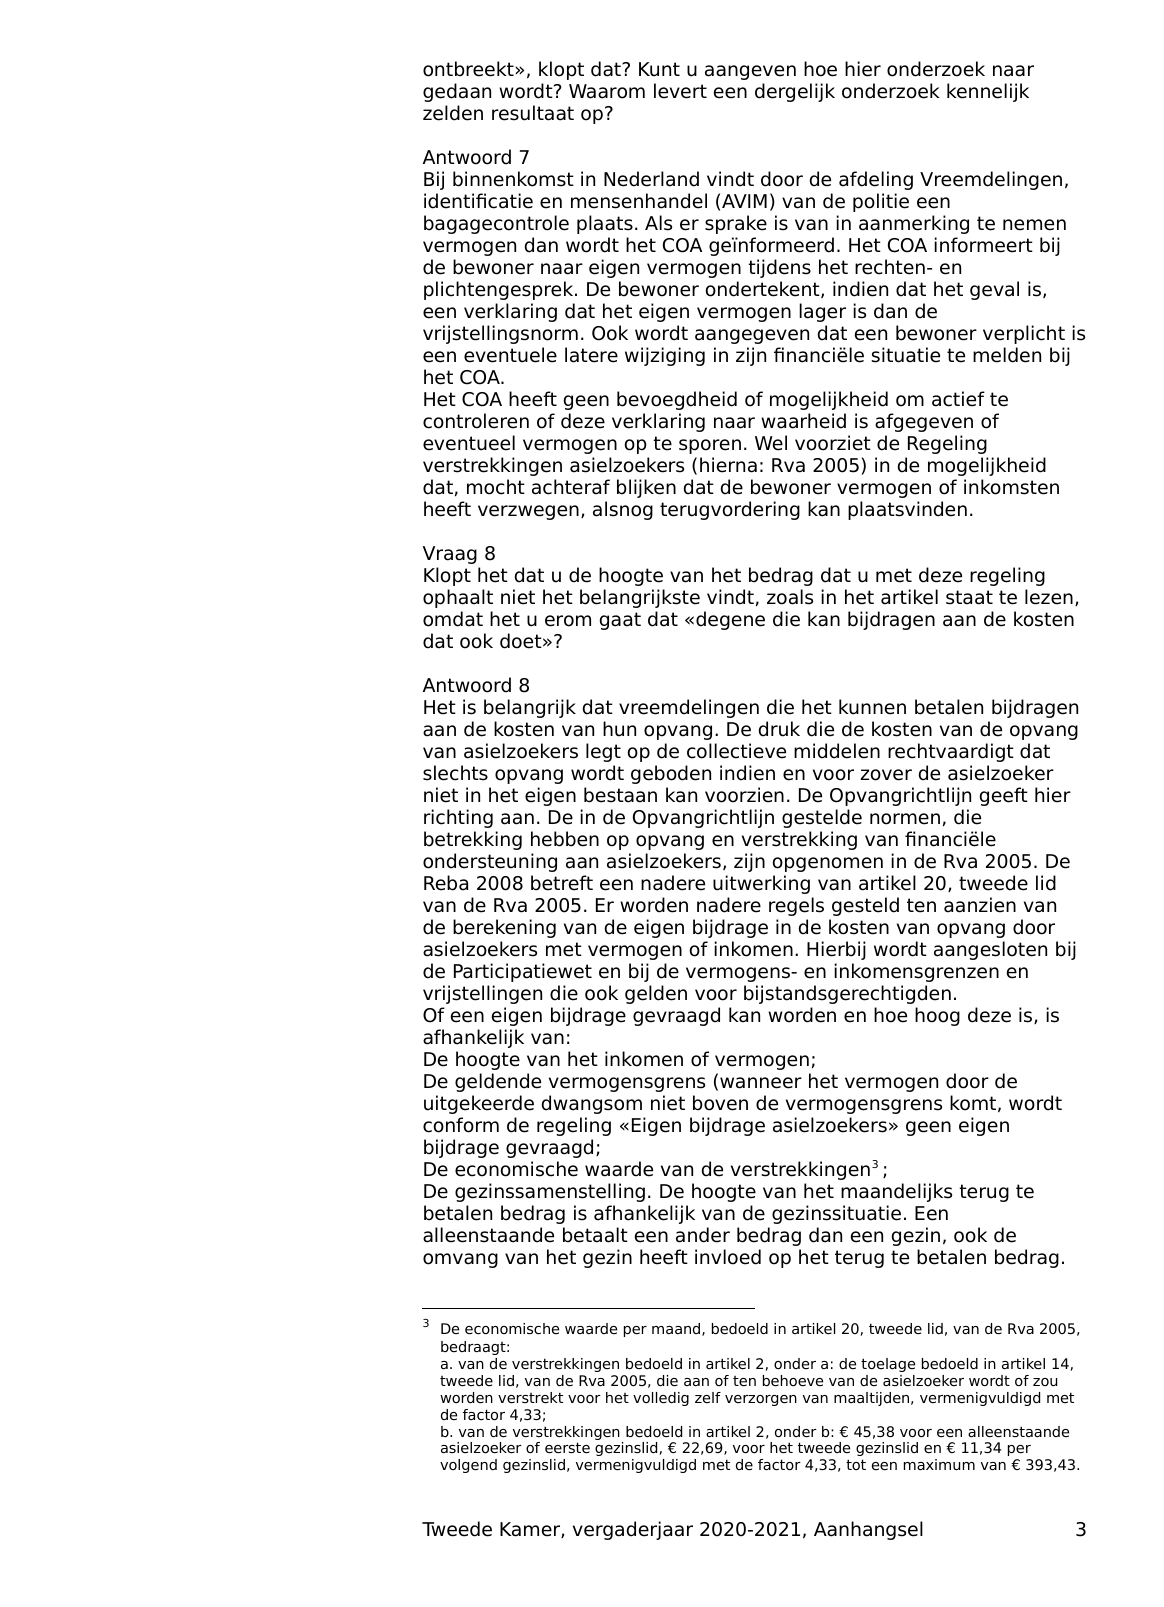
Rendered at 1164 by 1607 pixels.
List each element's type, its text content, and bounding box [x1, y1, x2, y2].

text Antwoord 8 [422, 675, 1087, 697]
text De hoogte van het inkomen of vermogen; [422, 1049, 1087, 1071]
text a. van de verstrekkingen bedoeld in artikel 2, onder a: de toelage bedoeld in artikel 14, tweede lid, van de Rva 2005, die aan of ten behoeve van de asielzoeker wordt of zou worden verstrekt voor het volledig zelf verzorgen van maaltijden, vermenigvuldigd met de factor 4,33; [440, 1356, 1087, 1424]
text Het COA heeft geen bevoegdheid of mogelijkheid om actief te controleren of deze verklaring naar waarheid is afgegeven of eventueel vermogen op te sporen. Wel voorziet de Regeling verstrekkingen asielzoekers (hierna: Rva 2005) in de mogelijkheid dat, mocht achteraf blijken dat de bewoner vermogen of inkomsten heeft verzwegen, alsnog terugvordering kan plaatsvinden. [422, 389, 1087, 521]
text De geldende vermogensgrens (wanneer het vermogen door de uitgekeerde dwangsom niet boven de vermogensgrens komt, wordt conform de regeling «Eigen bijdrage asielzoekers» geen eigen bijdrage gevraagd; [422, 1071, 1087, 1159]
text ontbreekt», klopt dat? Kunt u aangeven hoe hier onderzoek naar gedaan wordt? Waarom levert een dergelijk onderzoek kennelijk zelden resultaat op? [422, 59, 1087, 125]
text Bij binnenkomst in Nederland vindt door de afdeling Vreemdelingen, identificatie en mensenhandel (AVIM) van de politie een bagagecontrole plaats. Als er sprake is van in aanmerking te nemen vermogen dan wordt het COA geïnformeerd. Het COA informeert bij de bewoner naar eigen vermogen tijdens het rechten- en plichtengesprek. De bewoner ondertekent, indien dat het geval is, een verklaring dat het eigen vermogen lager is dan de vrijstellingsnorm. Ook wordt aangegeven dat een bewoner verplicht is een eventuele latere wijziging in zijn financiële situatie te melden bij het COA. [422, 169, 1087, 389]
text Het is belangrijk dat vreemdelingen die het kunnen betalen bijdragen aan de kosten van hun opvang. De druk die de kosten van de opvang van asielzoekers legt op de collectieve middelen rechtvaardigt dat slechts opvang wordt geboden indien en voor zover de asielzoeker niet in het eigen bestaan kan voorzien. De Opvangrichtlijn geeft hier richting aan. De in de Opvangrichtlijn gestelde normen, die betrekking hebben op opvang en verstrekking van financiële ondersteuning aan asielzoekers, zijn opgenomen in de Rva 2005. De Reba 2008 betreft een nadere uitwerking van artikel 20, tweede lid van de Rva 2005. Er worden nadere regels gesteld ten aanzien van de berekening van de eigen bijdrage in de kosten van opvang door asielzoekers met vermogen of inkomen. Hierbij wordt aangesloten bij de Participatiewet en bij de vermogens- en inkomensgrenzen en vrijstellingen die ook gelden voor bijstandsgerechtigden. [422, 697, 1087, 1005]
text b. van de verstrekkingen bedoeld in artikel 2, onder b: € 45,38 voor een alleenstaande asielzoeker of eerste gezinslid, € 22,69, voor het tweede gezinslid en € 11,34 per volgend gezinslid, vermenigvuldigd met de factor 4,33, tot een maximum van € 393,43. [440, 1424, 1087, 1474]
text De economische waarde van de verstrekkingen; [422, 1159, 1087, 1181]
text Antwoord 7 [422, 147, 1087, 169]
text Of een eigen bijdrage gevraagd kan worden en hoe hoog deze is, is afhankelijk van: [422, 1005, 1087, 1049]
text Vraag 8 [422, 543, 1087, 565]
text De gezinssamenstelling. De hoogte van het maandelijks terug te betalen bedrag is afhankelijk van de gezinssituatie. Een alleenstaande betaalt een ander bedrag dan een gezin, ook de omvang van het gezin heeft invloed op het terug te betalen bedrag. [422, 1181, 1087, 1268]
text Klopt het dat u de hoogte van het bedrag dat u met deze regeling ophaalt niet het belangrijkste vindt, zoals in het artikel staat te lezen, omdat het u erom gaat dat «degene die kan bijdragen aan de kosten dat ook doet»? [422, 565, 1087, 653]
text De economische waarde per maand, bedoeld in artikel 20, tweede lid, van de Rva 2005, bedraagt: [422, 1317, 1087, 1356]
